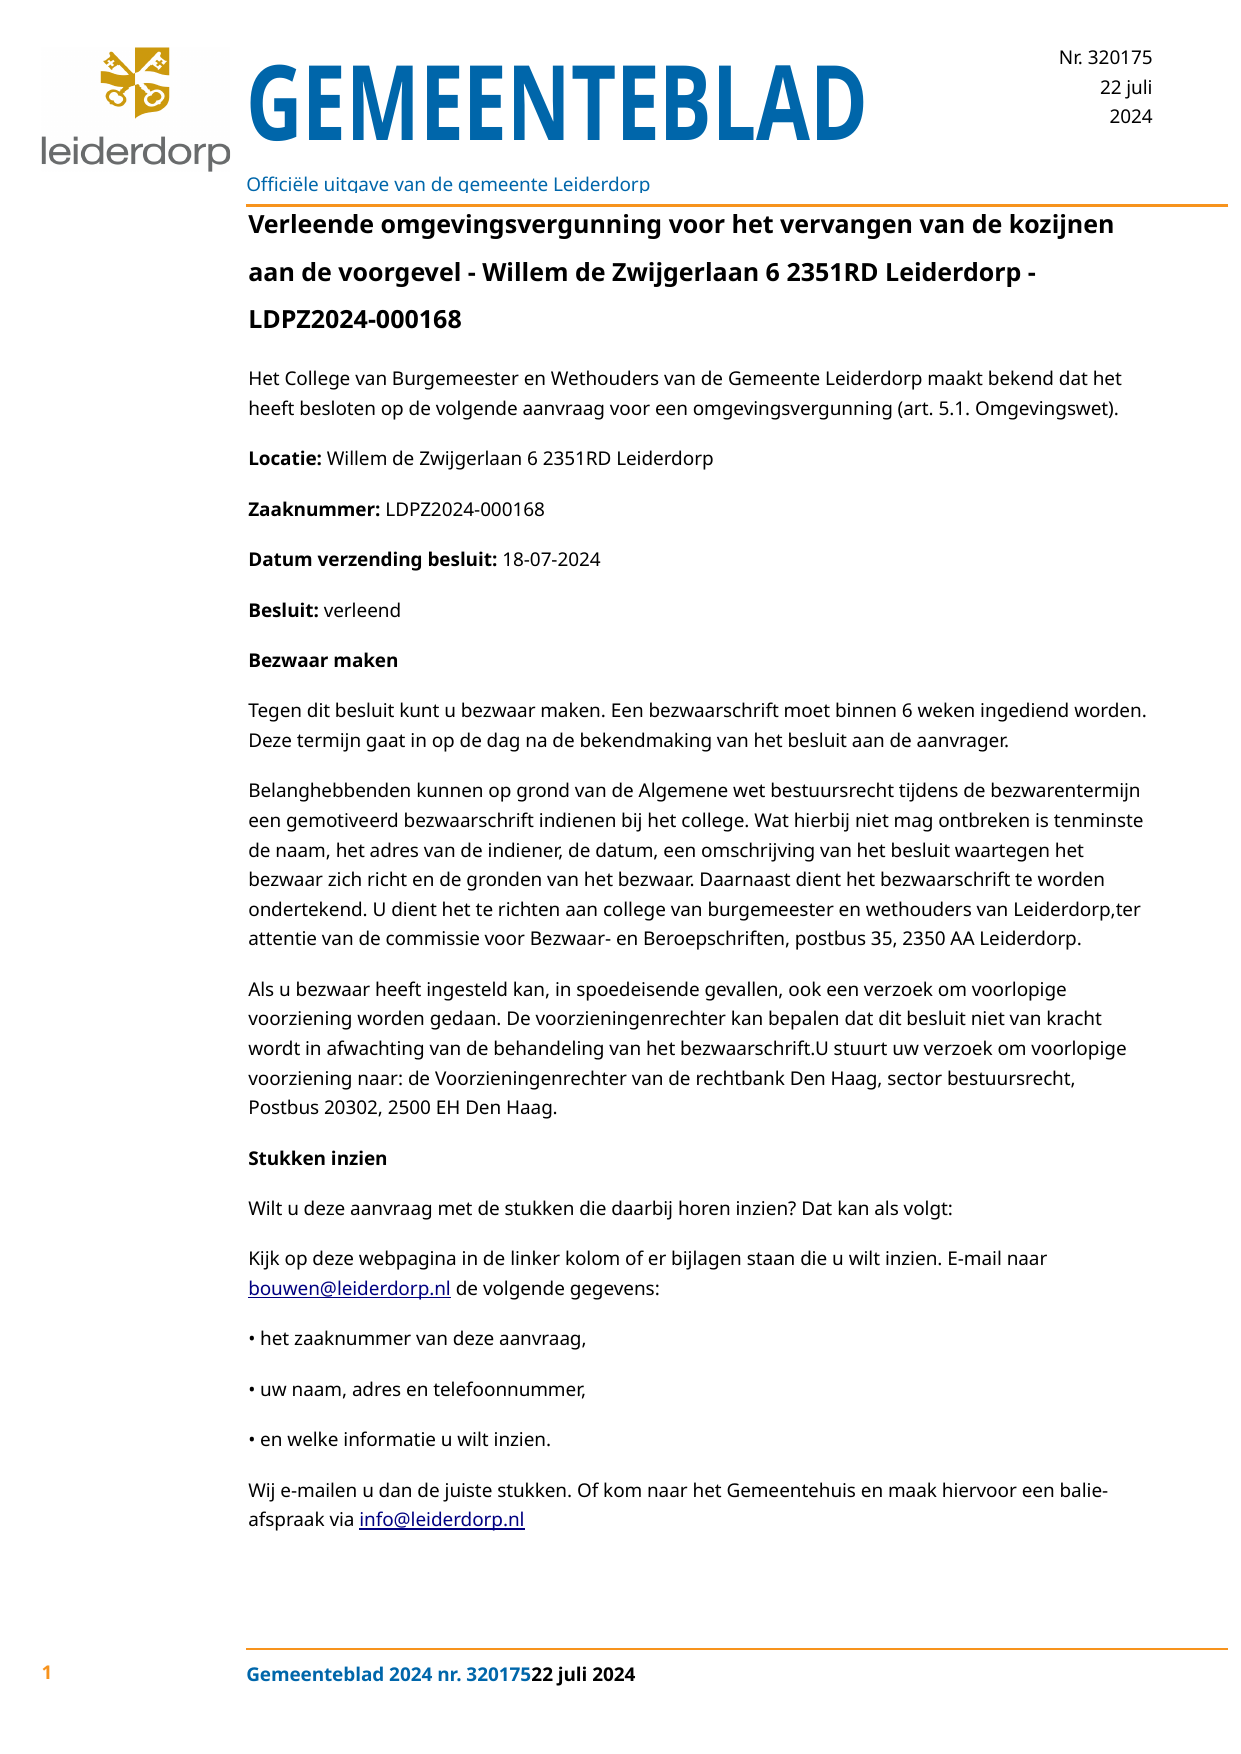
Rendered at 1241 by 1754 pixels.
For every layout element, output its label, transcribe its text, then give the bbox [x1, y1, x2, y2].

text • het zaaknummer van deze aanvraag, [248, 1326, 1152, 1351]
text Als u bezwaar heeft ingesteld kan, in spoedeisende gevallen, ook een verzoek om voorlopige voorziening worden gedaan. De voorzieningenrechter kan bepalen dat dit besluit niet van kracht wordt in afwachting van de behandeling van het bezwaarschrift.U stuurt uw verzoek om voorlopige voorziening naar: de Voorzieningenrechter van de rechtbank Den Haag, sector bestuursrecht, Postbus 20302, 2500 EH Den Haag. [248, 976, 1152, 1120]
text Bezwaar maken [248, 647, 1152, 673]
text • uw naam, adres en telefoonnummer, [248, 1376, 1152, 1402]
text Het College van Burgemeester en Wethouders van de Gemeente Leiderdorp maakt bekend dat het heeft besloten op de volgende aanvraag voor een omgevingsvergunning (art. 5.1. Omgevingswet). [248, 366, 1152, 421]
text Verleende omgevingsvergunning voor het vervangen van de kozijnen aan de voorgevel - Willem de Zwijgerlaan 6 2351RD Leiderdorp - LDPZ2024-000168 [248, 207, 1152, 336]
text Datum verzending besluit: 18-07-2024 [248, 546, 1152, 572]
picture [41, 47, 231, 172]
text Wij e-mailen u dan de juiste stukken. Of kom naar het Gemeentehuis en maak hiervoor een balie-afspraak via info@leiderdorp.nl [248, 1477, 1152, 1532]
text Zaaknummer: LDPZ2024-000168 [248, 496, 1152, 522]
text Belanghebbenden kunnen op grond van de Algemene wet bestuursrecht tijdens de bezwarentermijn een gemotiveerd bezwaarschrift indienen bij het college. Wat hierbij niet mag ontbreken is tenminste de naam, het adres van de indiener, de datum, een omschrijving van het besluit waartegen het bezwaar zich richt en de gronden van het bezwaar. Daarnaast dient het bezwaarschrift te worden ondertekend. U dient het te richten aan college van burgemeester en wethouders van Leiderdorp,ter attentie van de commissie voor Bezwaar- en Beroepschriften, postbus 35, 2350 AA Leiderdorp. [248, 778, 1152, 951]
text Stukken inzien [248, 1145, 1152, 1170]
text Kijk op deze webpagina in de linker kolom of er bijlagen staan die u wilt inzien. E-mail naar bouwen@leiderdorp.nl de volgende gegevens: [248, 1246, 1152, 1301]
text Tegen dit besluit kunt u bezwaar maken. Een bezwaarschrift moet binnen 6 weken ingediend worden. Deze termijn gaat in op de dag na de bekendmaking van het besluit aan de aanvrager. [248, 698, 1152, 753]
text Besluit: verleend [248, 597, 1152, 622]
text • en welke informatie u wilt inzien. [248, 1426, 1152, 1452]
text Locatie: Willem de Zwijgerlaan 6 2351RD Leiderdorp [248, 446, 1152, 471]
text Wilt u deze aanvraag met de stukken die daarbij horen inzien? Dat kan als volgt: [248, 1195, 1152, 1221]
